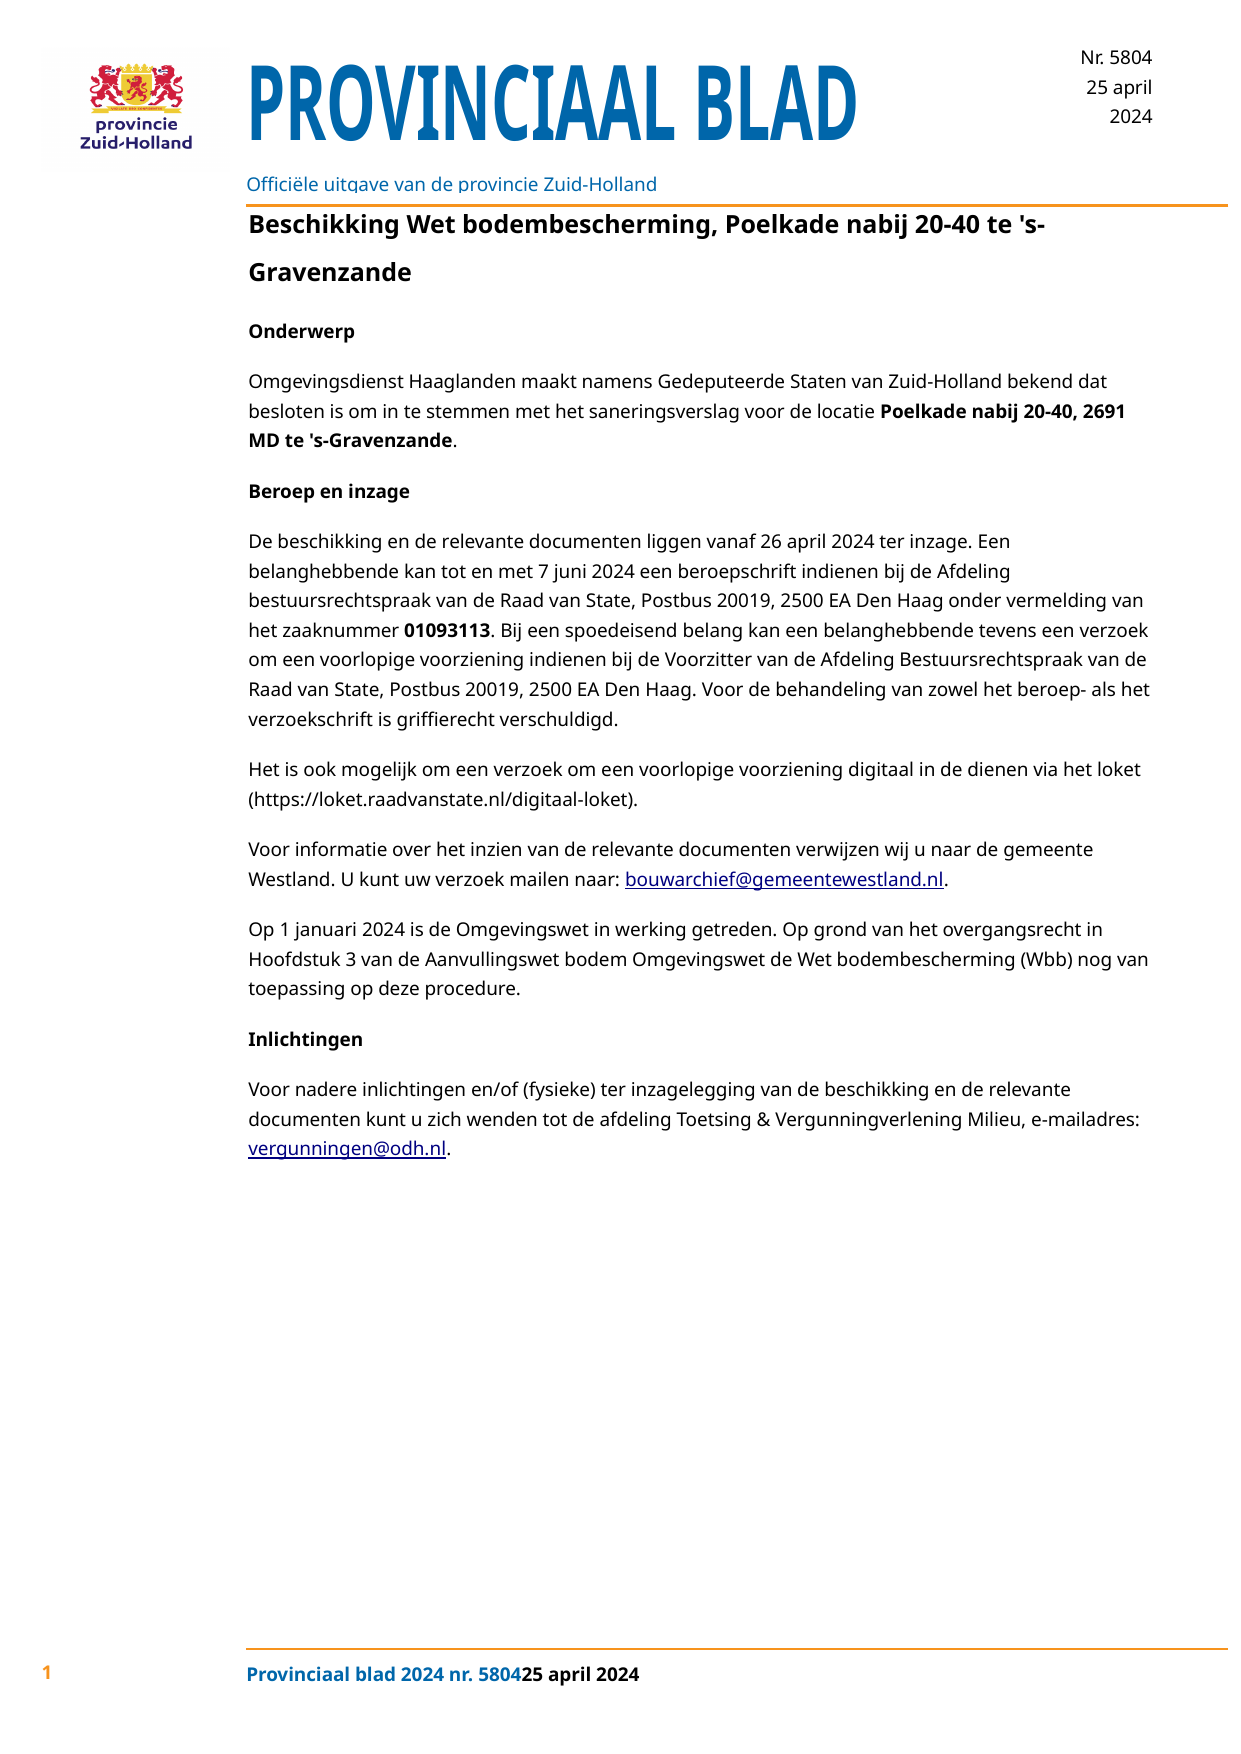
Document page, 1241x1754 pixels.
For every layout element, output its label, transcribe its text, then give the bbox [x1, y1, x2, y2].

text Voor informatie over het inzien van de relevante documenten verwijzen wij u naar de gemeente Westland. U kunt uw verzoek mailen naar: bouwarchief@gemeentewestland.nl. [248, 836, 1152, 892]
text Beschikking Wet bodembescherming, Poelkade nabij 20-40 te 's-Gravenzande [248, 207, 1152, 288]
text De beschikking en de relevante documenten liggen vanaf 26 april 2024 ter inzage. Een belanghebbende kan tot en met 7 juni 2024 een beroepschrift indienen bij de Afdeling bestuursrechtspraak van de Raad van State, Postbus 20019, 2500 EA Den Haag onder vermelding van het zaaknummer 01093113. Bij een spoedeisend belang kan een belanghebbende tevens een verzoek om een voorlopige voorziening indienen bij de Voorzitter van de Afdeling Bestuursrechtspraak van de Raad van State, Postbus 20019, 2500 EA Den Haag. Voor de behandeling van zowel het beroep- als het verzoekschrift is griffierecht verschuldigd. [248, 528, 1152, 732]
text Beroep en inzage [248, 478, 1152, 504]
text Het is ook mogelijk om een verzoek om een voorlopige voorziening digitaal in de dienen via het loket (https://loket.raadvanstate.nl/digitaal-loket). [248, 756, 1152, 812]
picture [41, 47, 231, 172]
text Op 1 januari 2024 is de Omgevingswet in werking getreden. Op grond van het overgangsrecht in Hoofdstuk 3 van de Aanvullingswet bodem Omgevingswet de Wet bodembescherming (Wbb) nog van toepassing op deze procedure. [248, 916, 1152, 1001]
text Voor nadere inlichtingen en/of (fysieke) ter inzagelegging van de beschikking en de relevante documenten kunt u zich wenden tot de afdeling Toetsing & Vergunningverlening Milieu, e-mailadres: vergunningen@odh.nl. [248, 1076, 1152, 1161]
text Onderwerp [248, 318, 1152, 344]
text Inlichtingen [248, 1026, 1152, 1052]
text Omgevingsdienst Haaglanden maakt namens Gedeputeerde Staten van Zuid-Holland bekend dat besloten is om in te stemmen met het saneringsverslag voor de locatie Poelkade nabij 20-40, 2691 MD te 's-Gravenzande. [248, 368, 1152, 453]
